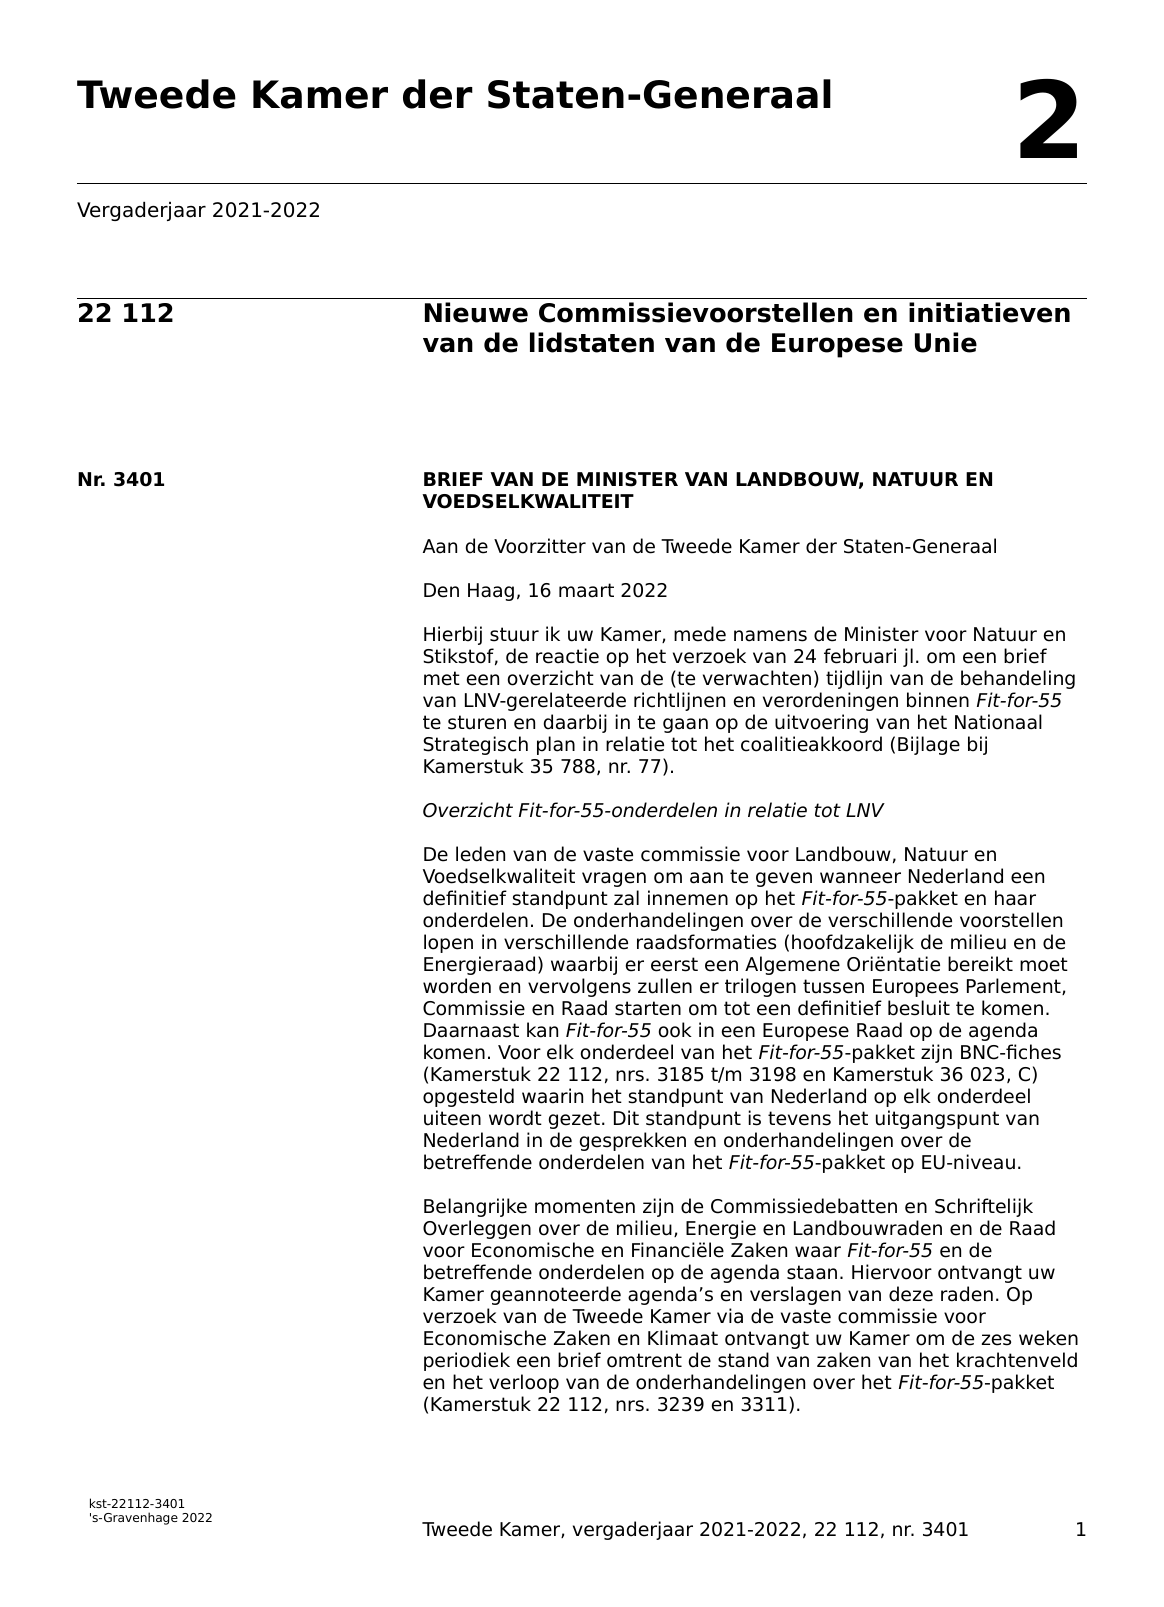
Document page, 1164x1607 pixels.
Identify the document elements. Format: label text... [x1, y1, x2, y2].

text Den Haag, 16 maart 2022 [422, 580, 1087, 602]
text 's-Gravenhage 2022 [88, 1511, 323, 1525]
text kst-22112-3401 [88, 1497, 323, 1511]
subtitle Nr. 3401 BRIEF VAN DE MINISTER VAN LANDBOUW, NATUUR EN VOEDSELKWALITEIT [77, 469, 1087, 513]
table_header Tweede Kamer der Staten-Generaal [77, 59, 886, 183]
table_header 2 [886, 59, 1087, 183]
subtitle Overzicht Fit-for-55-onderdelen in relatie tot LNV [422, 800, 1087, 822]
text Aan de Voorzitter van de Tweede Kamer der Staten-Generaal [422, 536, 1087, 557]
text De leden van de vaste commissie voor Landbouw, Natuur en Voedselkwaliteit vragen om aan te geven wanneer Nederland een definitief standpunt zal innemen op het Fit-for-55-pakket en haar onderdelen. De onderhandelingen over de verschillende voorstellen lopen in verschillende raadsformaties (hoofdzakelijk de milieu en de Energieraad) waarbij er eerst een Algemene Oriëntatie bereikt moet worden en vervolgens zullen er trilogen tussen Europees Parlement, Commissie en Raad starten om tot een definitief besluit te komen. Daarnaast kan Fit-for-55 ook in een Europese Raad op de agenda komen. Voor elk onderdeel van het Fit-for-55-pakket zijn BNC-fiches (Kamerstuk 22 112, nrs. 3185 t/m 3198 en Kamerstuk 36 023, C) opgesteld waarin het standpunt van Nederland op elk onderdeel uiteen wordt gezet. Dit standpunt is tevens het uitgangspunt van Nederland in de gesprekken en onderhandelingen over de betreffende onderdelen van het Fit-for-55-pakket op EU-niveau. [422, 844, 1087, 1174]
text Belangrijke momenten zijn de Commissiedebatten en Schriftelijk Overleggen over de milieu, Energie en Landbouwraden en de Raad voor Economische en Financiële Zaken waar Fit-for-55 en de betreffende onderdelen op de agenda staan. Hiervoor ontvangt uw Kamer geannoteerde agenda’s en verslagen van deze raden. Op verzoek van de Tweede Kamer via de vaste commissie voor Economische Zaken en Klimaat ontvangt uw Kamer om de zes weken periodiek een brief omtrent de stand van zaken van het krachtenveld en het verloop van de onderhandelingen over het Fit-for-55-pakket (Kamerstuk 22 112, nrs. 3239 en 3311). [422, 1196, 1087, 1416]
subtitle 22 112 Nieuwe Commissievoorstellen en initiatieven van de lidstaten van de Europese Unie [77, 299, 1087, 358]
text Hierbij stuur ik uw Kamer, mede namens de Minister voor Natuur en Stikstof, de reactie op het verzoek van 24 februari jl. om een brief met een overzicht van de (te verwachten) tijdlijn van de behandeling van LNV-gerelateerde richtlijnen en verordeningen binnen Fit-for-55 te sturen en daarbij in te gaan op de uitvoering van het Nationaal Strategisch plan in relatie tot het coalitieakkoord (Bijlage bij Kamerstuk 35 788, nr. 77). [422, 624, 1087, 778]
table_cell Vergaderjaar 2021-2022 [77, 184, 1087, 298]
